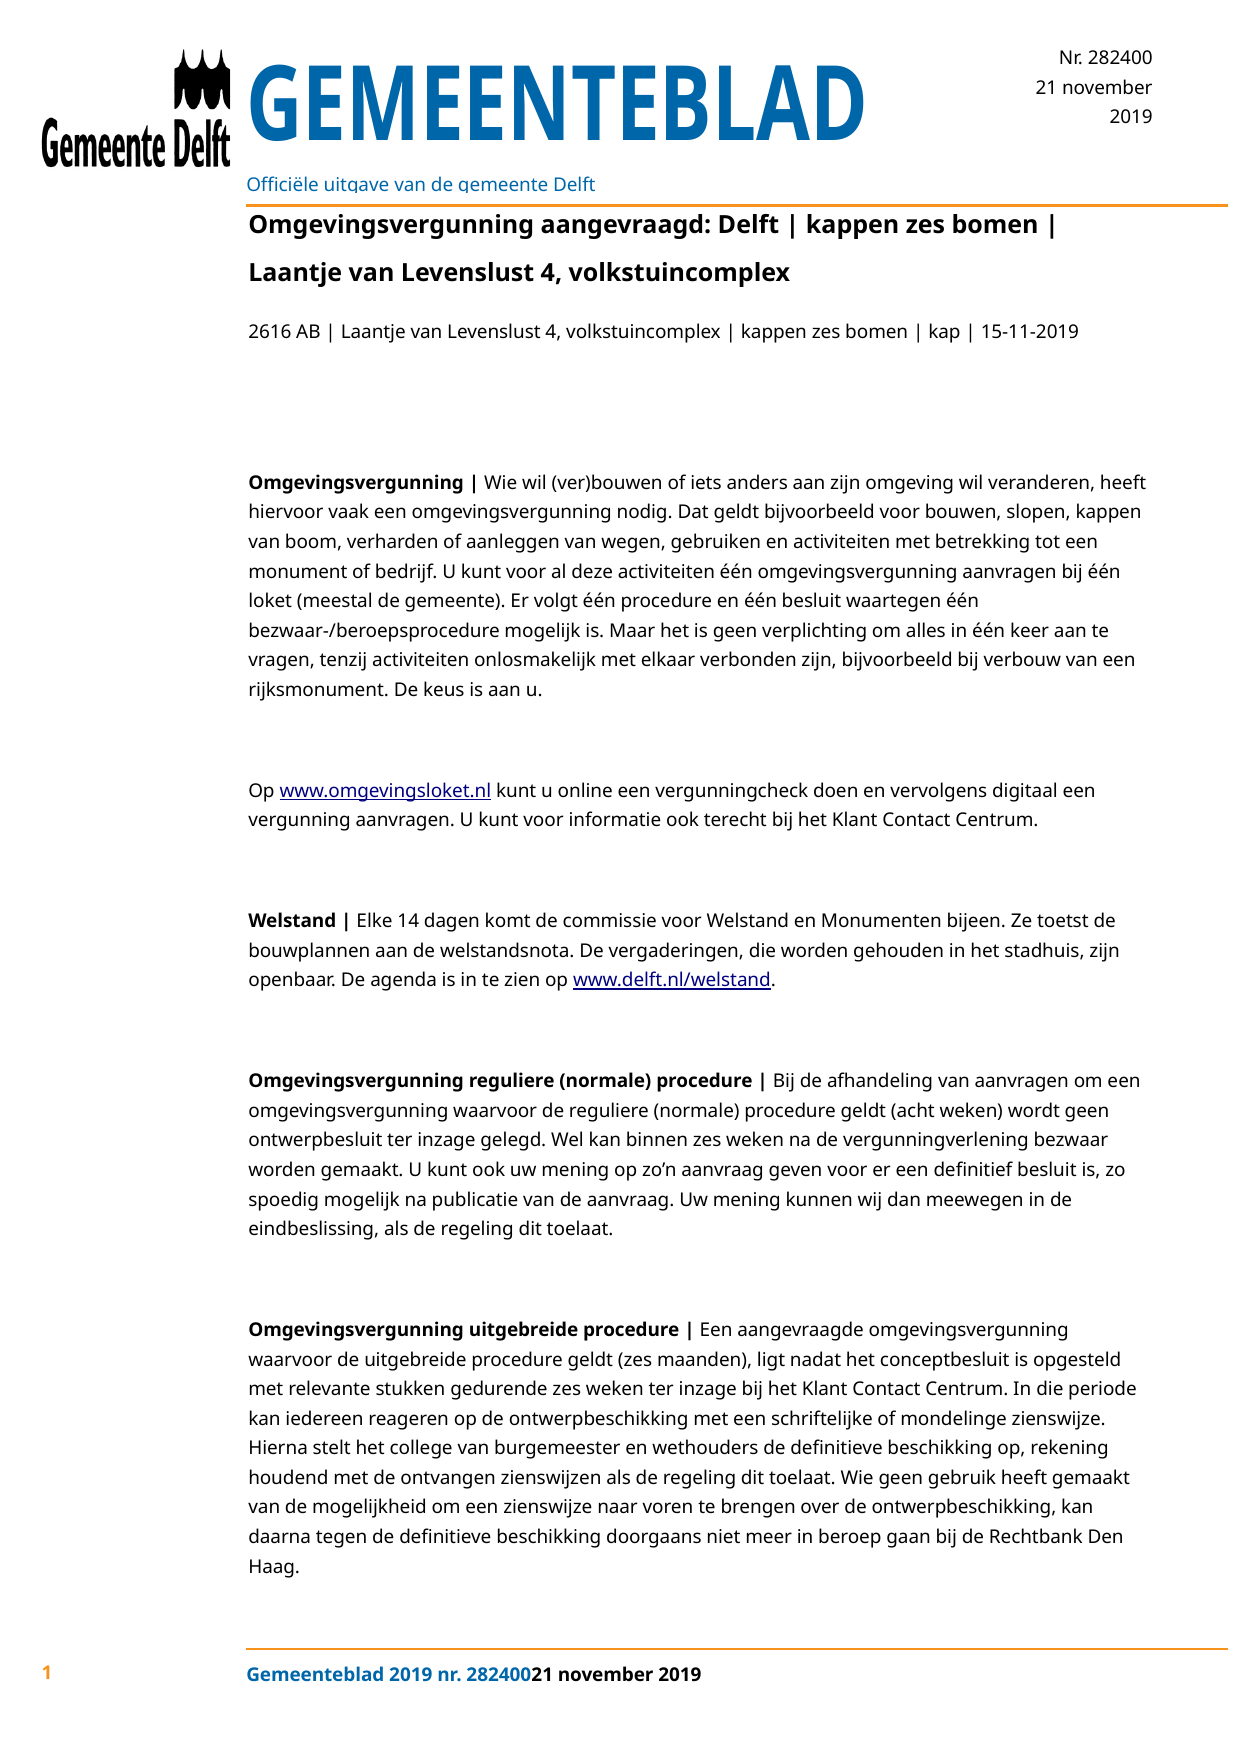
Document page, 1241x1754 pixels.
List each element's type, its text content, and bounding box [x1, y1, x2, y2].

text Omgevingsvergunning uitgebreide procedure | Een aangevraagde omgevingsvergunning waarvoor de uitgebreide procedure geldt (zes maanden), ligt nadat het conceptbesluit is opgesteld met relevante stukken gedurende zes weken ter inzage bij het Klant Contact Centrum. In die periode kan iedereen reageren op de ontwerpbeschikking met een schriftelijke of mondelinge zienswijze. Hierna stelt het college van burgemeester en wethouders de definitieve beschikking op, rekening houdend met de ontvangen zienswijzen als de regeling dit toelaat. Wie geen gebruik heeft gemaakt van de mogelijkheid om een zienswijze naar voren te brengen over de ontwerpbeschikking, kan daarna tegen de definitieve beschikking doorgaans niet meer in beroep gaan bij de Rechtbank Den Haag. [248, 1316, 1152, 1579]
text Welstand | Elke 14 dagen komt de commissie voor Welstand en Monumenten bijeen. Ze toetst de bouwplannen aan de welstandsnota. De vergaderingen, die worden gehouden in het stadhuis, zijn openbaar. De agenda is in te zien op www.delft.nl/welstand. [248, 907, 1152, 992]
text 2616 AB | Laantje van Levenslust 4, volkstuincomplex | kappen zes bomen | kap | 15-11-2019 [248, 318, 1152, 344]
text Omgevingsvergunning | Wie wil (ver)bouwen of iets anders aan zijn omgeving wil veranderen, heeft hiervoor vaak een omgevingsvergunning nodig. Dat geldt bijvoorbeeld voor bouwen, slopen, kappen van boom, verharden of aanleggen van wegen, gebruiken en activiteiten met betrekking tot een monument of bedrijf. U kunt voor al deze activiteiten één omgevingsvergunning aanvragen bij één loket (meestal de gemeente). Er volgt één procedure en één besluit waartegen één bezwaar-/beroepsprocedure mogelijk is. Maar het is geen verplichting om alles in één keer aan te vragen, tenzij activiteiten onlosmakelijk met elkaar verbonden zijn, bijvoorbeeld bij verbouw van een rijksmonument. De keus is aan u. [248, 469, 1152, 702]
text Omgevingsvergunning aangevraagd: Delft | kappen zes bomen | Laantje van Levenslust 4, volkstuincomplex [248, 207, 1152, 288]
text Op www.omgevingsloket.nl kunt u online een vergunningcheck doen en vervolgens digitaal een vergunning aanvragen. U kunt voor informatie ook terecht bij het Klant Contact Centrum. [248, 777, 1152, 832]
picture [41, 47, 231, 172]
text Omgevingsvergunning reguliere (normale) procedure | Bij de afhandeling van aanvragen om een omgevingsvergunning waarvoor de reguliere (normale) procedure geldt (acht weken) wordt geen ontwerpbesluit ter inzage gelegd. Wel kan binnen zes weken na de vergunningverlening bezwaar worden gemaakt. U kunt ook uw mening op zo’n aanvraag geven voor er een definitief besluit is, zo spoedig mogelijk na publicatie van de aanvraag. Uw mening kunnen wij dan meewegen in de eindbeslissing, als de regeling dit toelaat. [248, 1067, 1152, 1241]
